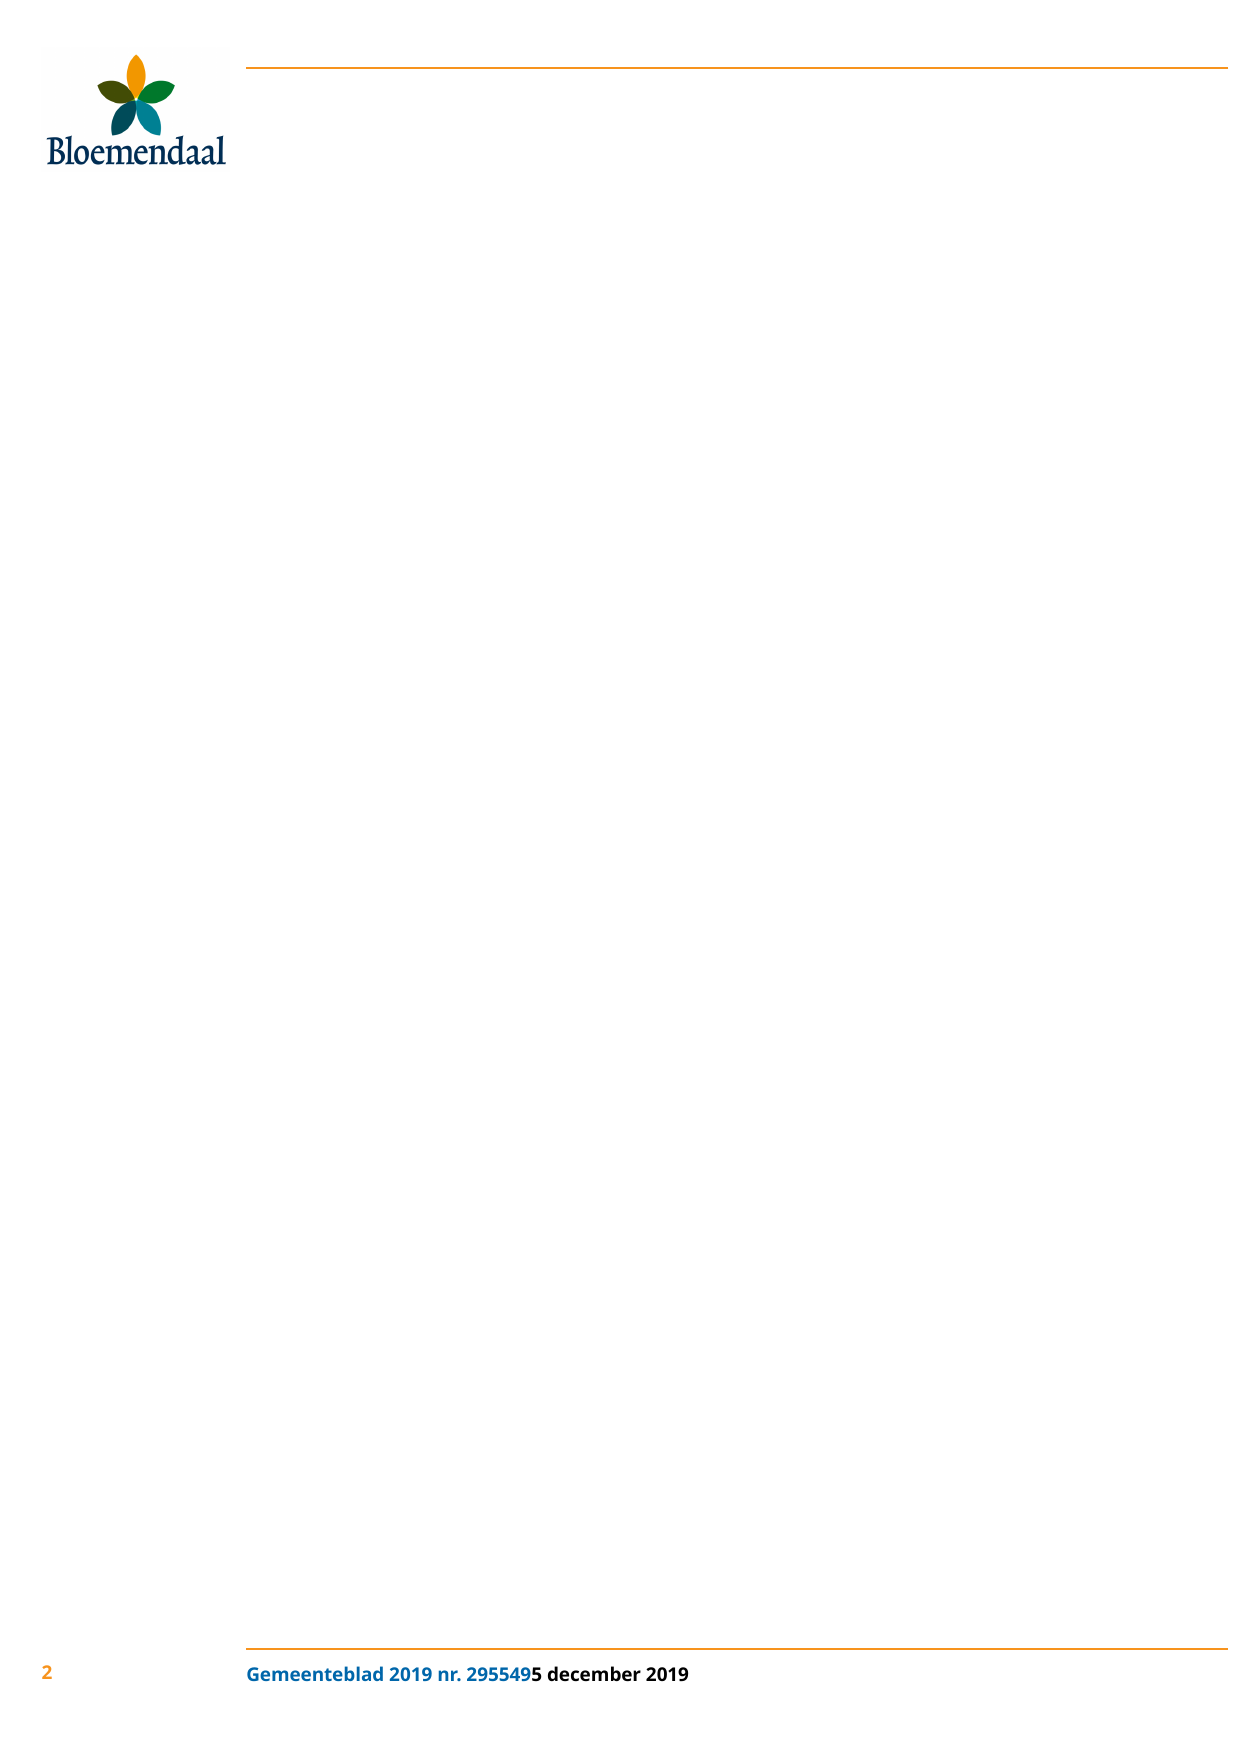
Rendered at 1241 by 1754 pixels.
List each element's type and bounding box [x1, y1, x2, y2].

picture [41, 47, 231, 172]
